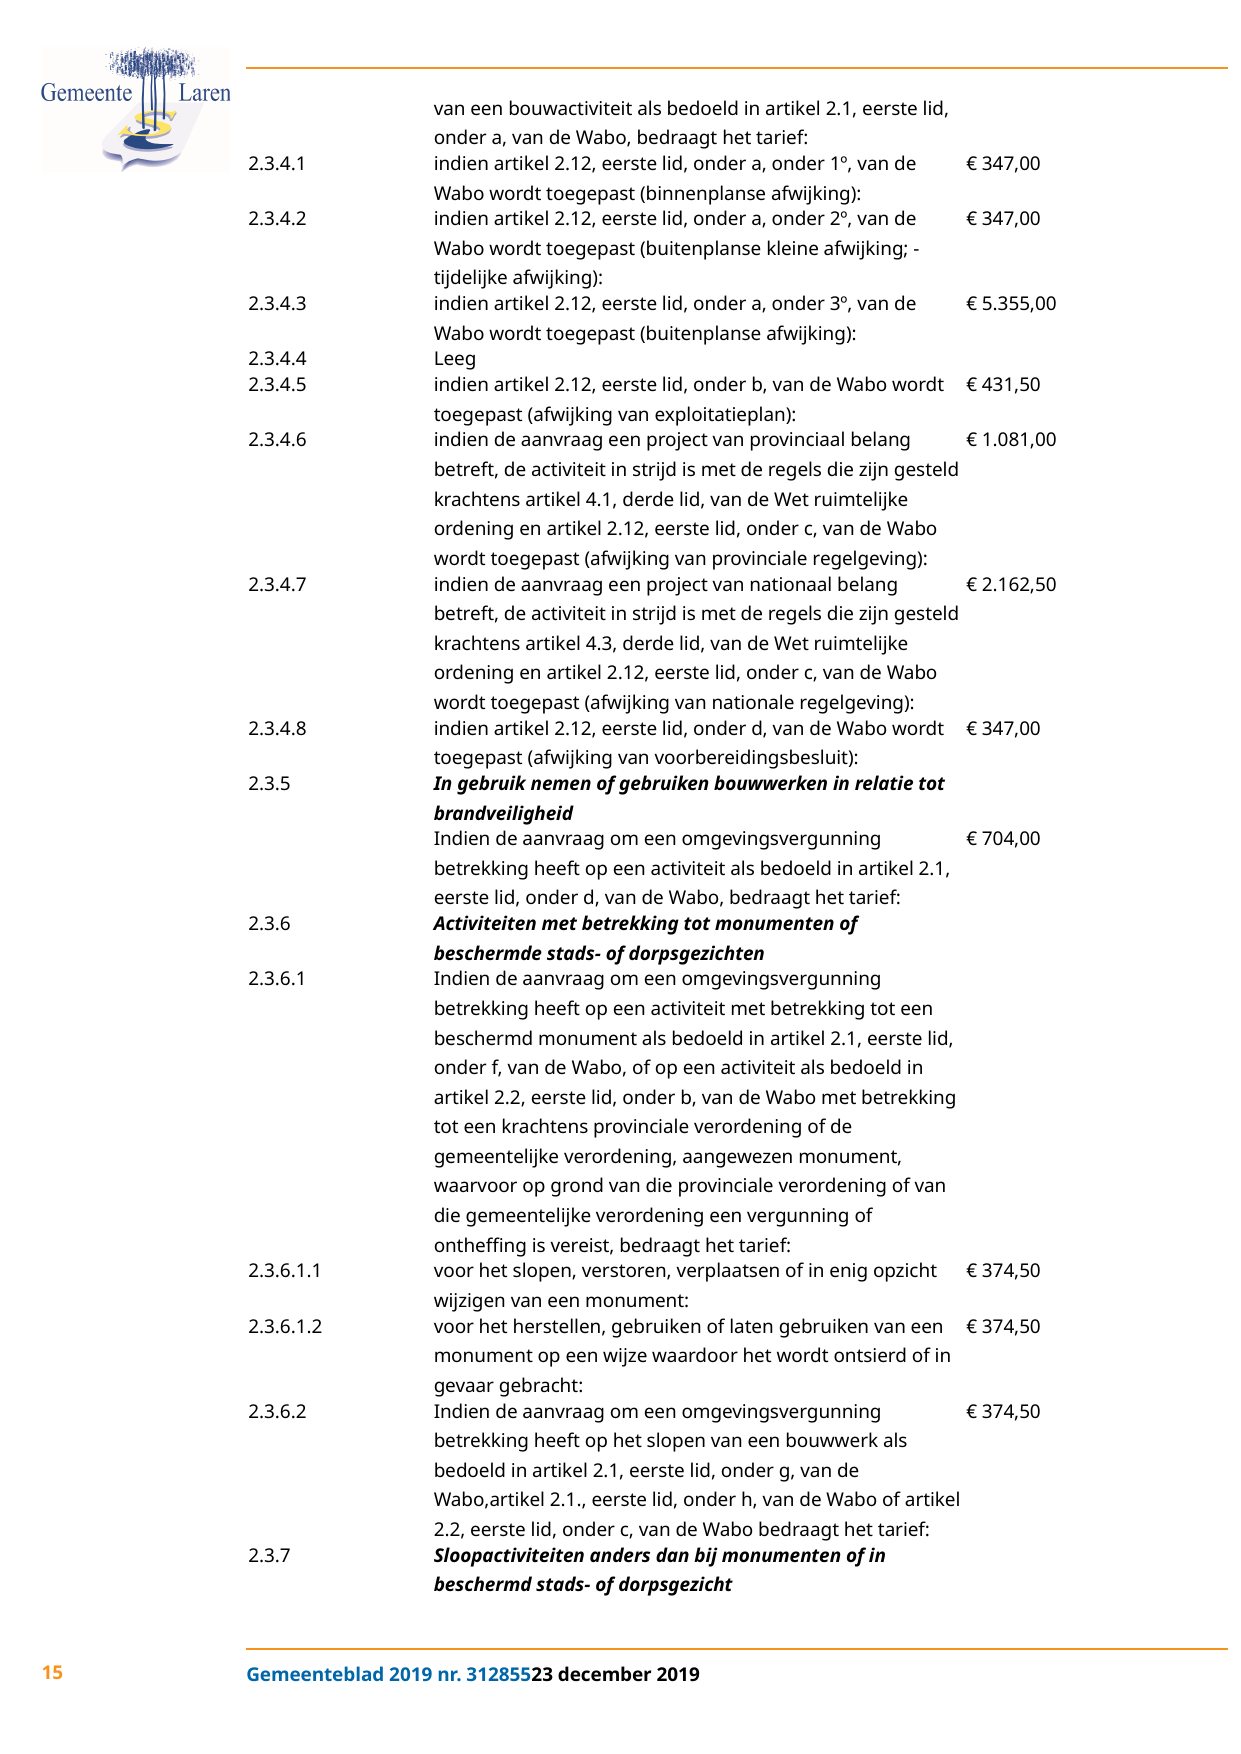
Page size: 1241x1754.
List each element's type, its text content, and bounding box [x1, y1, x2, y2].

table_cell [966, 910, 1152, 966]
table_cell indien artikel 2.12, eerste lid, onder a, onder 1º, van de Wabo wordt toegepast (binnenplanse afwijking): [434, 150, 966, 205]
table_cell indien de aanvraag een project van provinciaal belang betreft, de activiteit in strijd is met de regels die zijn gesteld krachtens artikel 4.1, derde lid, van de Wet ruimtelijke ordening en artikel 2.12, eerste lid, onder c, van de Wabo wordt toegepast (afwijking van provinciale regelgeving): [434, 427, 966, 571]
table_cell Activiteiten met betrekking tot monumenten of beschermde stads- of dorpsgezichten [434, 910, 966, 966]
table_cell 2.3.6.1.2 [248, 1313, 433, 1398]
table_cell 2.3.4.1 [248, 150, 433, 205]
table_cell 2.3.6 [248, 910, 433, 966]
table_cell [966, 95, 1152, 150]
table_cell Leeg [434, 346, 966, 371]
table_cell € 1.081,00 [966, 427, 1152, 571]
table_cell indien artikel 2.12, eerste lid, onder d, van de Wabo wordt toegepast (afwijking van voorbereidingsbesluit): [434, 715, 966, 770]
table_cell € 5.355,00 [966, 290, 1152, 346]
table_cell [248, 825, 433, 910]
table_cell [966, 770, 1152, 825]
table_cell Indien de aanvraag om een omgevingsvergunning betrekking heeft op een activiteit als bedoeld in artikel 2.1, eerste lid, onder d, van de Wabo, bedraagt het tarief: [434, 825, 966, 910]
table_cell In gebruik nemen of gebruiken bouwwerken in relatie tot brandveiligheid [434, 770, 966, 825]
table_cell indien artikel 2.12, eerste lid, onder a, onder 2º, van de Wabo wordt toegepast (buitenplanse kleine afwijking; - tijdelijke afwijking): [434, 205, 966, 290]
table_cell van een bouwactiviteit als bedoeld in artikel 2.1, eerste lid, onder a, van de Wabo, bedraagt het tarief: [434, 95, 966, 150]
table_cell € 2.162,50 [966, 571, 1152, 715]
table_cell 2.3.7 [248, 1542, 433, 1597]
table_cell 2.3.4.3 [248, 290, 433, 346]
table_cell € 704,00 [966, 825, 1152, 910]
table_cell [966, 1542, 1152, 1597]
table_cell voor het herstellen, gebruiken of laten gebruiken van een monument op een wijze waardoor het wordt ontsierd of in gevaar gebracht: [434, 1313, 966, 1398]
table_cell indien de aanvraag een project van nationaal belang betreft, de activiteit in strijd is met de regels die zijn gesteld krachtens artikel 4.3, derde lid, van de Wet ruimtelijke ordening en artikel 2.12, eerste lid, onder c, van de Wabo wordt toegepast (afwijking van nationale regelgeving): [434, 571, 966, 715]
table_cell € 374,50 [966, 1398, 1152, 1542]
table_cell 2.3.4.7 [248, 571, 433, 715]
table_cell € 374,50 [966, 1313, 1152, 1398]
table_cell [966, 966, 1152, 1258]
table_cell 2.3.4.5 [248, 371, 433, 427]
table_cell € 347,00 [966, 715, 1152, 770]
table_cell 2.3.6.2 [248, 1398, 433, 1542]
table_cell € 374,50 [966, 1258, 1152, 1313]
table_cell € 347,00 [966, 205, 1152, 290]
table_cell voor het slopen, verstoren, verplaatsen of in enig opzicht wijzigen van een monument: [434, 1258, 966, 1313]
picture [41, 47, 231, 172]
table_cell 2.3.6.1 [248, 966, 433, 1258]
table_cell Indien de aanvraag om een omgevingsvergunning betrekking heeft op het slopen van een bouwwerk als bedoeld in artikel 2.1, eerste lid, onder g, van de Wabo,artikel 2.1., eerste lid, onder h, van de Wabo of artikel 2.2, eerste lid, onder c, van de Wabo bedraagt het tarief: [434, 1398, 966, 1542]
table_cell indien artikel 2.12, eerste lid, onder a, onder 3º, van de Wabo wordt toegepast (buitenplanse afwijking): [434, 290, 966, 346]
table_cell € 431,50 [966, 371, 1152, 427]
table_cell 2.3.6.1.1 [248, 1258, 433, 1313]
table_cell € 347,00 [966, 150, 1152, 205]
table_cell Indien de aanvraag om een omgevingsvergunning betrekking heeft op een activiteit met betrekking tot een beschermd monument als bedoeld in artikel 2.1, eerste lid, onder f, van de Wabo, of op een activiteit als bedoeld in artikel 2.2, eerste lid, onder b, van de Wabo met betrekking tot een krachtens provinciale verordening of de gemeentelijke verordening, aangewezen monument, waarvoor op grond van die provinciale verordening of van die gemeentelijke verordening een vergunning of ontheffing is vereist, bedraagt het tarief: [434, 966, 966, 1258]
table_cell 2.3.4.2 [248, 205, 433, 290]
table_cell Sloopactiviteiten anders dan bij monumenten of in beschermd stads- of dorpsgezicht [434, 1542, 966, 1597]
table_cell 2.3.4.8 [248, 715, 433, 770]
table_cell 2.3.5 [248, 770, 433, 825]
table_cell 2.3.4.6 [248, 427, 433, 571]
table_cell [248, 95, 433, 150]
table_cell [966, 346, 1152, 371]
table_cell 2.3.4.4 [248, 346, 433, 371]
table_cell indien artikel 2.12, eerste lid, onder b, van de Wabo wordt toegepast (afwijking van exploitatieplan): [434, 371, 966, 427]
